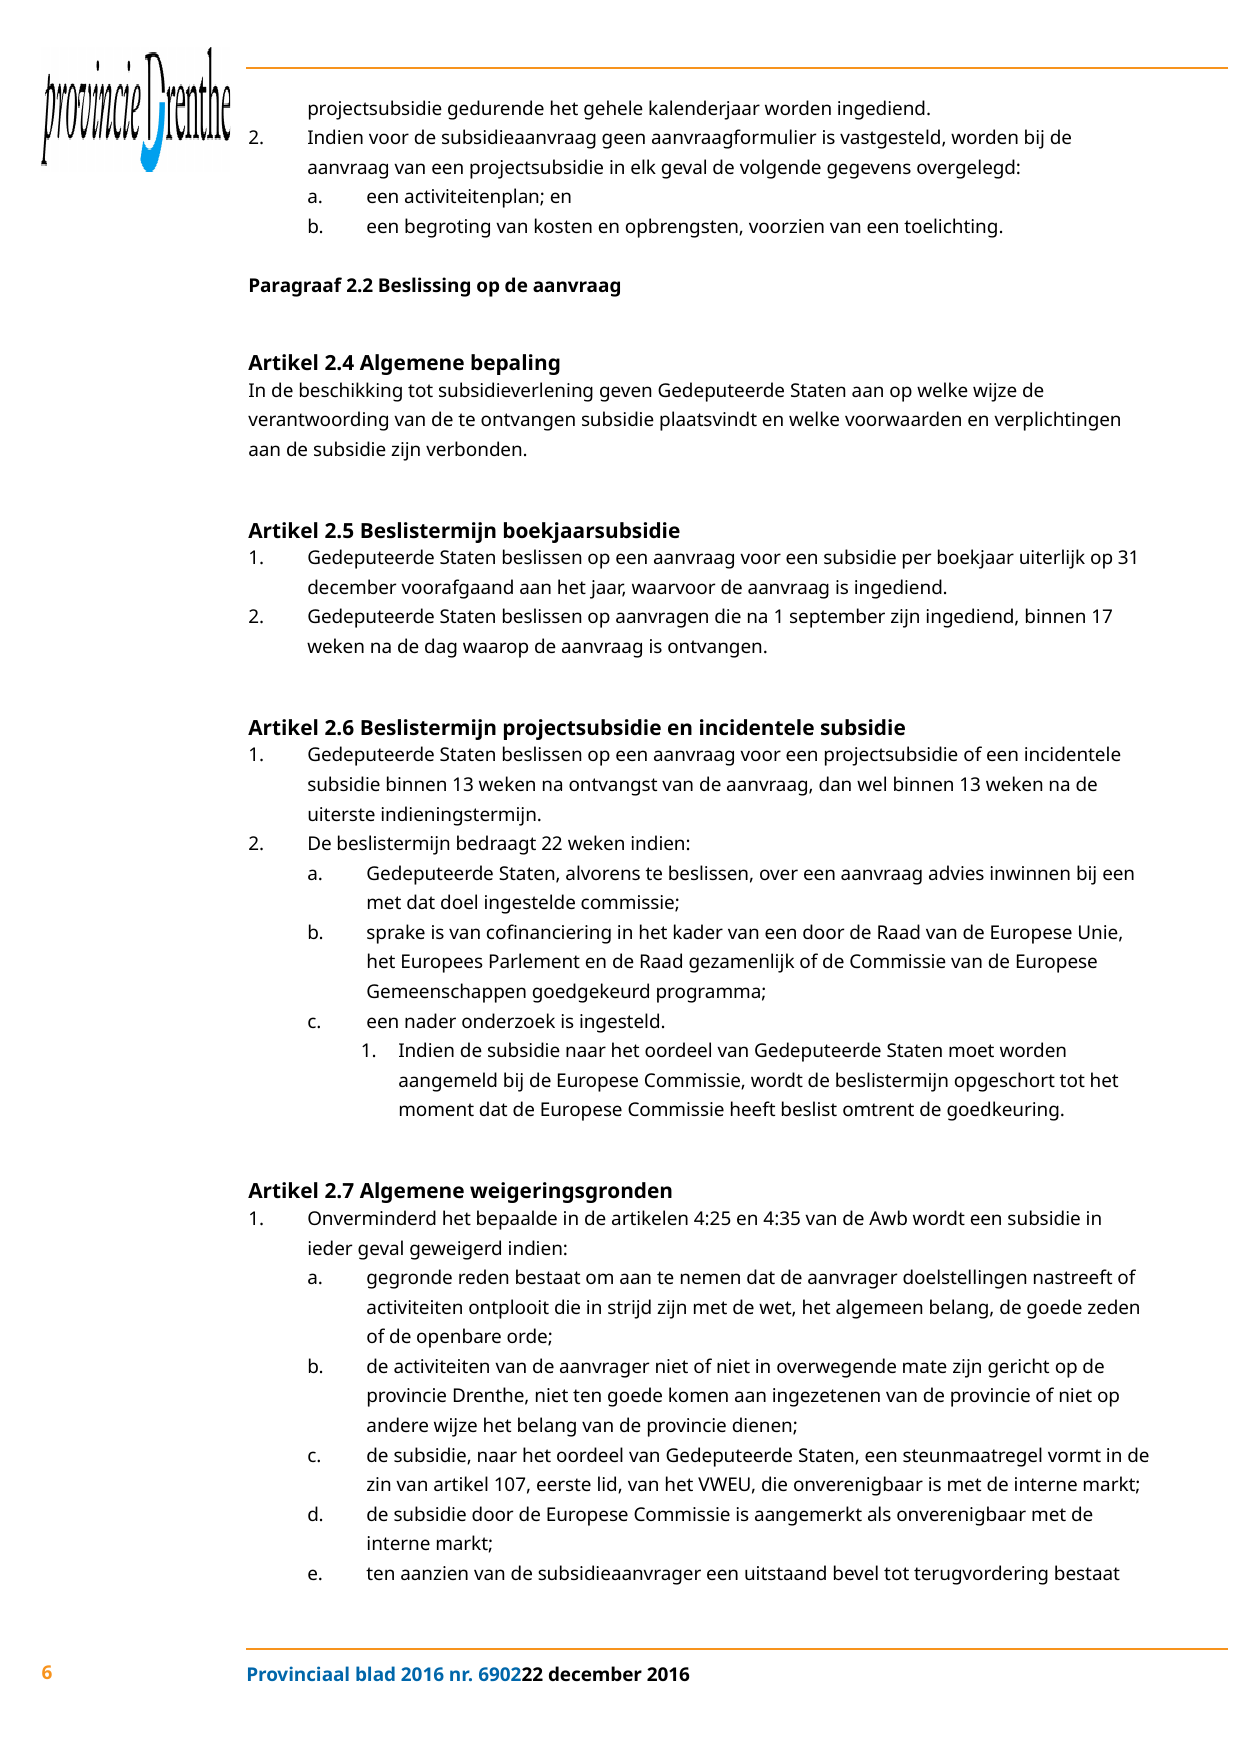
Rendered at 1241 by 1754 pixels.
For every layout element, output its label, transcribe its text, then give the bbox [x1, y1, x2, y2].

list De beslistermijn bedraagt 22 weken indien: [248, 830, 1152, 856]
list Onverminderd het bepaalde in de artikelen 4:25 en 4:35 van de Awb wordt een subsidie in ieder geval geweigerd indien: [248, 1205, 1152, 1260]
text In de beschikking tot subsidieverlening geven Gedeputeerde Staten aan op welke wijze de verantwoording van de te ontvangen subsidie plaatsvindt en welke voorwaarden en verplichtingen aan de subsidie zijn verbonden. [248, 377, 1152, 462]
list ten aanzien van de subsidieaanvrager een uitstaand bevel tot terugvordering bestaat [307, 1560, 1152, 1586]
list Gedeputeerde Staten beslissen op een aanvraag voor een subsidie per boekjaar uiterlijk op 31 december voorafgaand aan het jaar, waarvoor de aanvraag is ingediend. [248, 544, 1152, 600]
list de activiteiten van de aanvrager niet of niet in overwegende mate zijn gericht op de provincie Drenthe, niet ten goede komen aan ingezetenen van de provincie of niet op andere wijze het belang van de provincie dienen; [307, 1353, 1152, 1438]
list de subsidie, naar het oordeel van Gedeputeerde Staten, een steunmaatregel vormt in de zin van artikel 107, eerste lid, van het VWEU, die onverenigbaar is met de interne markt; [307, 1442, 1152, 1497]
list Gedeputeerde Staten beslissen op aanvragen die na 1 september zijn ingediend, binnen 17 weken na de dag waarop de aanvraag is ontvangen. [248, 604, 1152, 659]
list Gedeputeerde Staten, alvorens te beslissen, over een aanvraag advies inwinnen bij een met dat doel ingestelde commissie; [307, 860, 1152, 915]
list de subsidie door de Europese Commissie is aangemerkt als onverenigbaar met de interne markt; [307, 1501, 1152, 1556]
text Artikel 2.5 Beslistermijn boekjaarsubsidie [248, 516, 1152, 544]
text Artikel 2.4 Algemene bepaling [248, 348, 1152, 377]
list gegronde reden bestaat om aan te nemen dat de aanvrager doelstellingen nastreeft of activiteiten ontplooit die in strijd zijn met de wet, het algemeen belang, de goede zeden of de openbare orde; [307, 1264, 1152, 1349]
picture [41, 47, 231, 172]
text Paragraaf 2.2 Beslissing op de aanvraag [248, 272, 1152, 298]
list sprake is van cofinanciering in het kader van een door de Raad van de Europese Unie, het Europees Parlement en de Raad gezamenlijk of de Commissie van de Europese Gemeenschappen goedgekeurd programma; [307, 919, 1152, 1004]
list projectsubsidie gedurende het gehele kalenderjaar worden ingediend. [248, 95, 1152, 121]
list Indien de subsidie naar het oordeel van Gedeputeerde Staten moet worden aangemeld bij de Europese Commissie, wordt de beslistermijn opgeschort tot het moment dat de Europese Commissie heeft beslist omtrent de goedkeuring. [361, 1037, 1152, 1122]
list een nader onderzoek is ingesteld. [307, 1008, 1152, 1034]
text Artikel 2.6 Beslistermijn projectsubsidie en incidentele subsidie [248, 713, 1152, 742]
text Artikel 2.7 Algemene weigeringsgronden [248, 1177, 1152, 1205]
list Indien voor de subsidieaanvraag geen aanvraagformulier is vastgesteld, worden bij de aanvraag van een projectsubsidie in elk geval de volgende gegevens overgelegd: [248, 124, 1152, 180]
list een begroting van kosten en opbrengsten, voorzien van een toelichting. [307, 213, 1152, 239]
list Gedeputeerde Staten beslissen op een aanvraag voor een projectsubsidie of een incidentele subsidie binnen 13 weken na ontvangst van de aanvraag, dan wel binnen 13 weken na de uiterste indieningstermijn. [248, 742, 1152, 827]
list een activiteitenplan; en [307, 183, 1152, 209]
